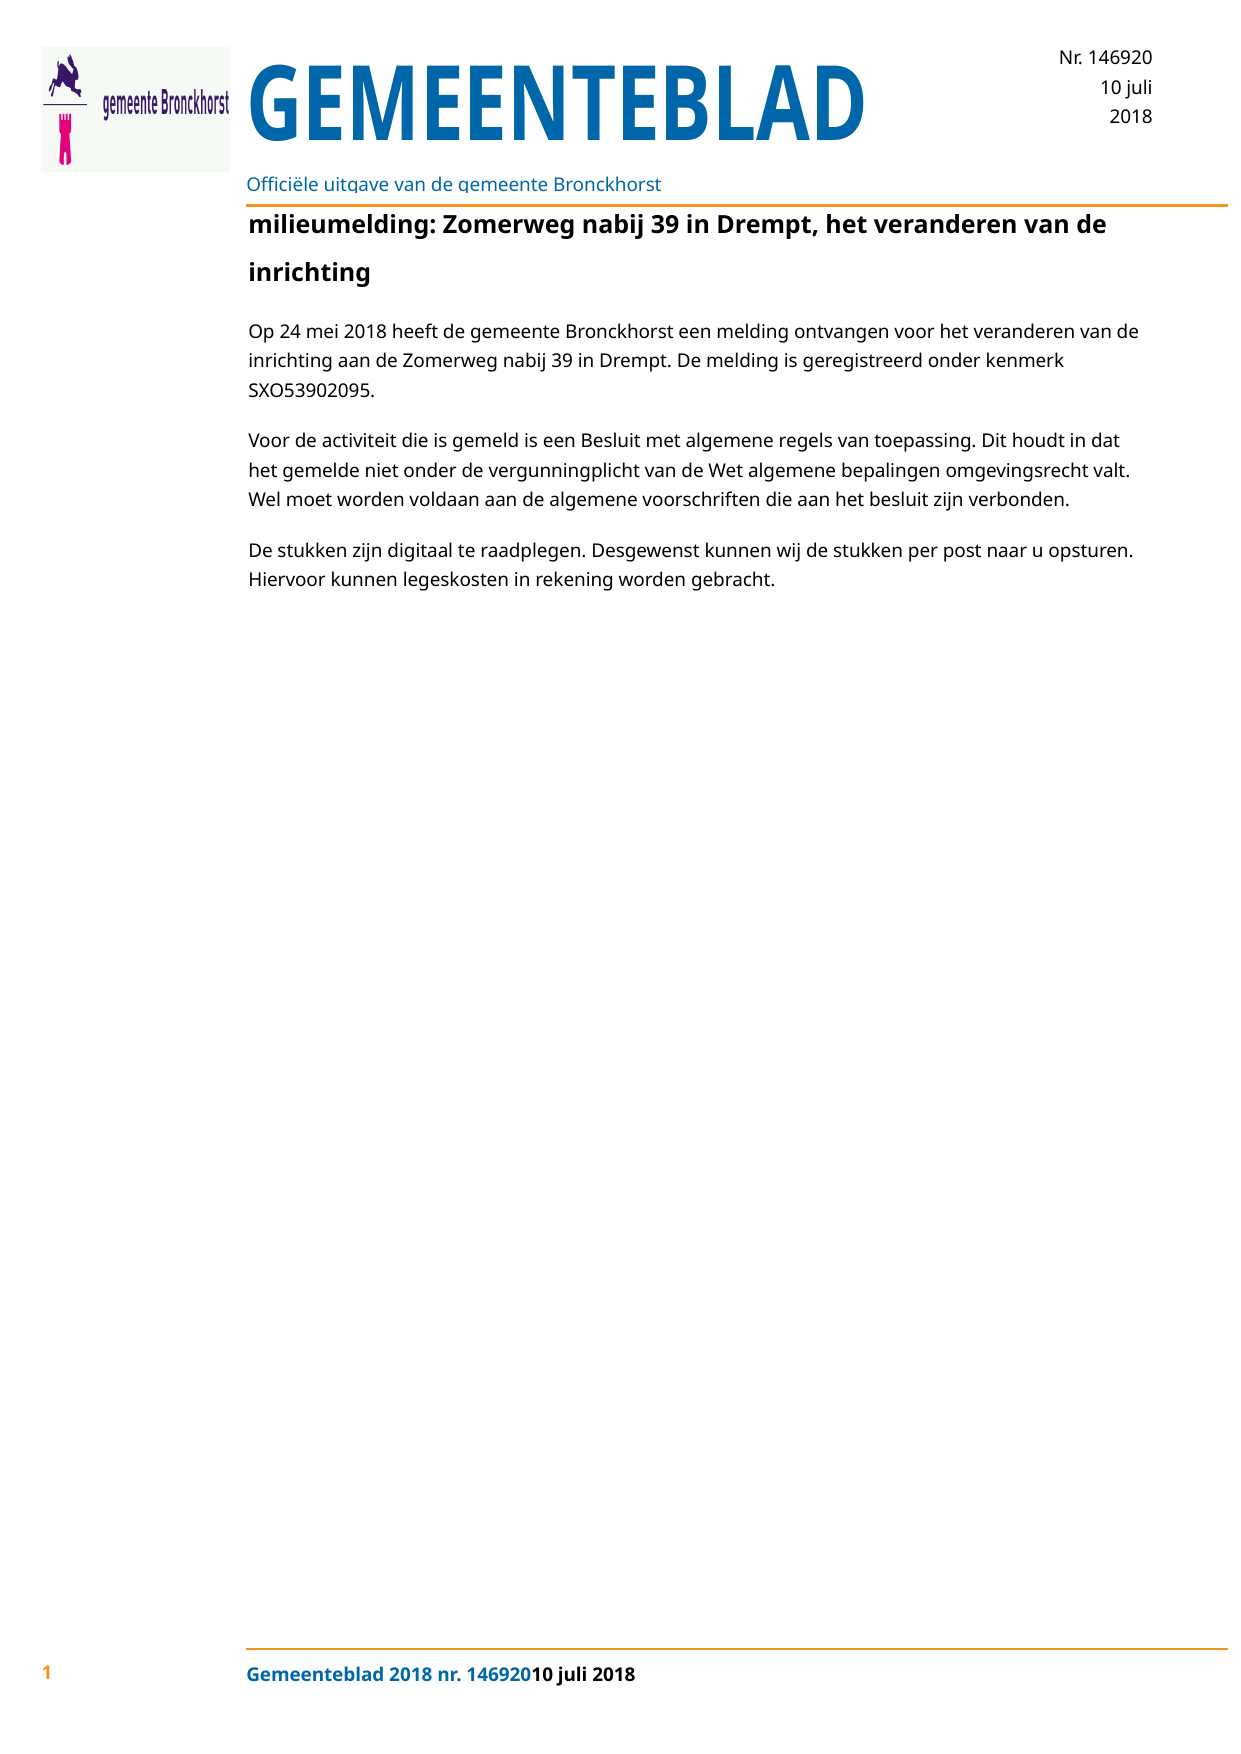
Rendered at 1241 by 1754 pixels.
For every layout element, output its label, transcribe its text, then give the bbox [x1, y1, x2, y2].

text De stukken zijn digitaal te raadplegen. Desgewenst kunnen wij de stukken per post naar u opsturen. Hiervoor kunnen legeskosten in rekening worden gebracht. [248, 537, 1152, 592]
text Voor de activiteit die is gemeld is een Besluit met algemene regels van toepassing. Dit houdt in dat het gemelde niet onder de vergunningplicht van de Wet algemene bepalingen omgevingsrecht valt. Wel moet worden voldaan aan de algemene voorschriften die aan het besluit zijn verbonden. [248, 427, 1152, 512]
text Op 24 mei 2018 heeft de gemeente Bronckhorst een melding ontvangen voor het veranderen van de inrichting aan de Zomerweg nabij 39 in Drempt. De melding is geregistreerd onder kenmerk SXO53902095. [248, 318, 1152, 403]
text milieumelding: Zomerweg nabij 39 in Drempt, het veranderen van de inrichting [248, 207, 1152, 288]
picture [41, 47, 231, 172]
